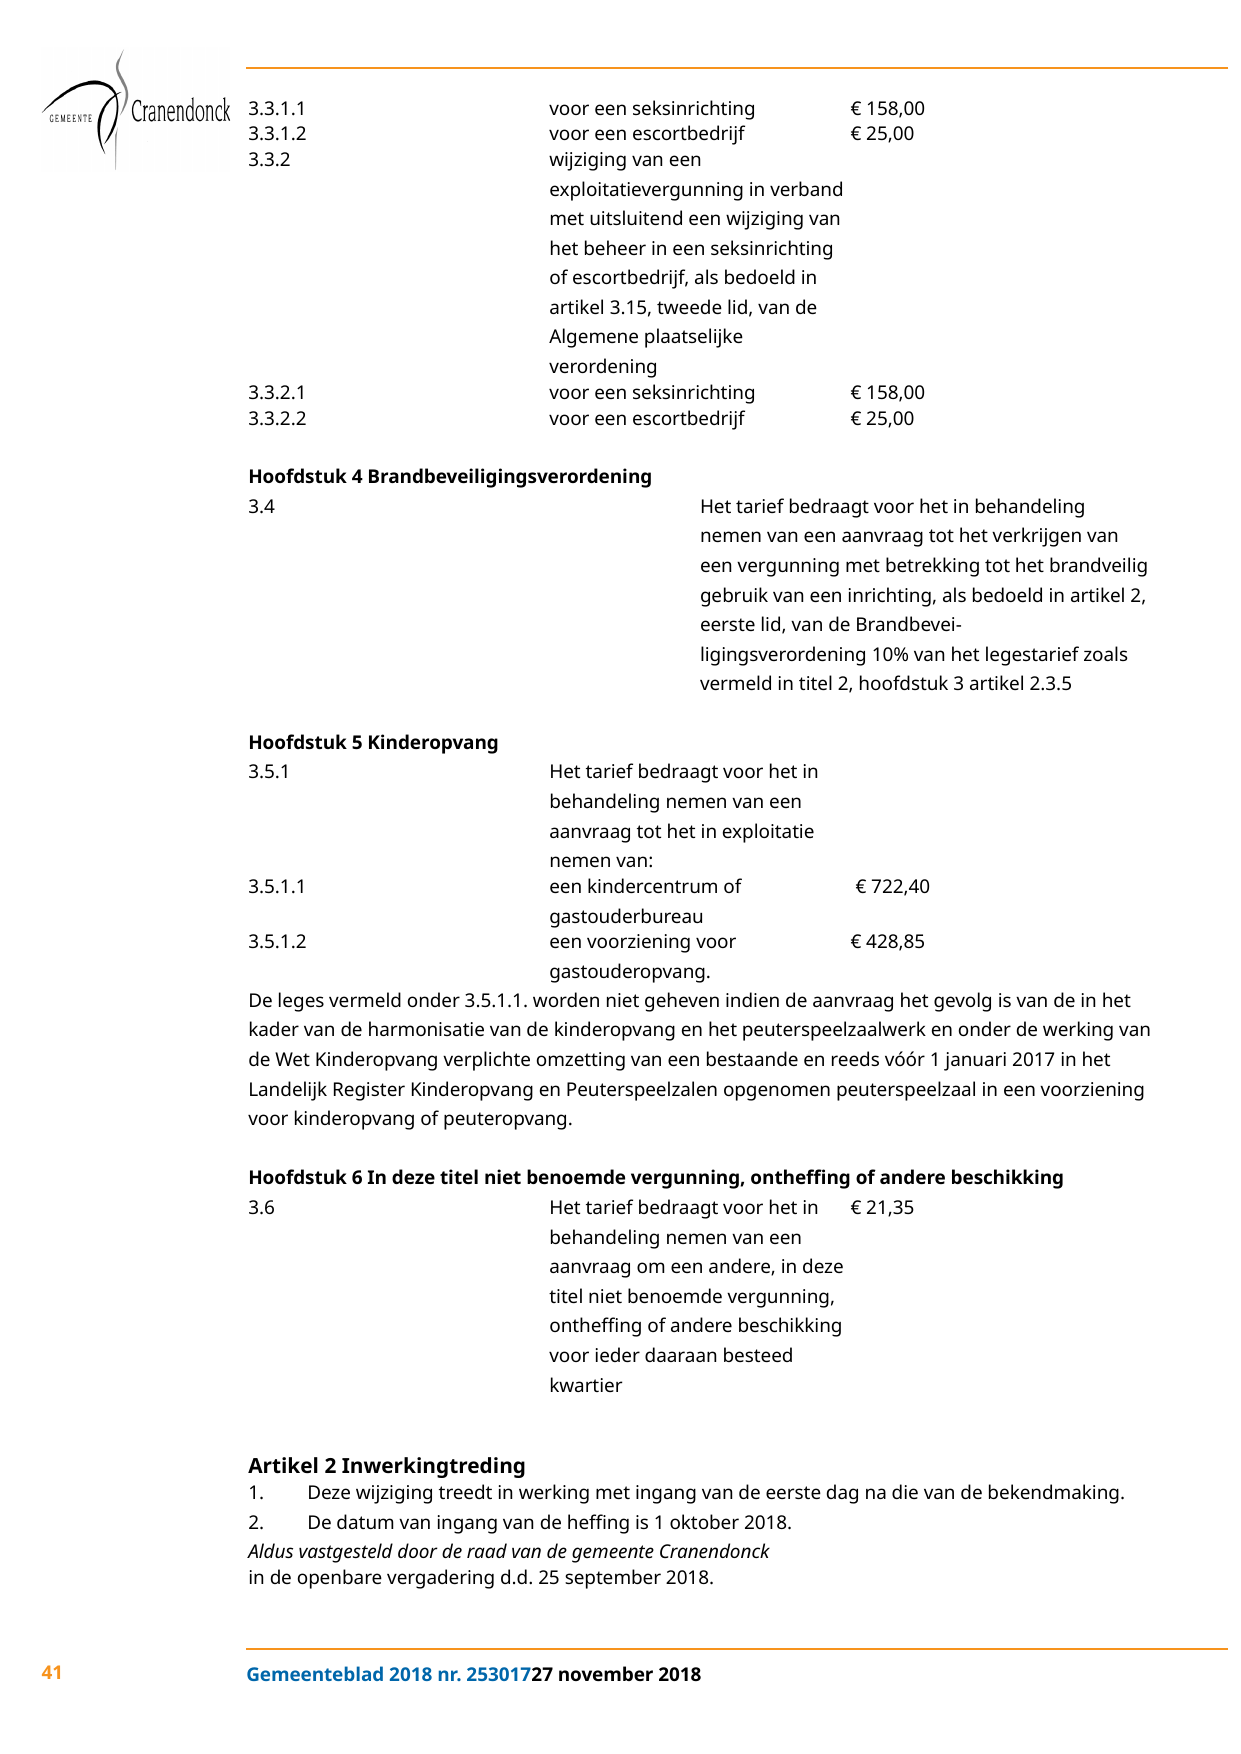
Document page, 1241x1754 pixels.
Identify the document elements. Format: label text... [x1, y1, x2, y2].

table_cell € 25,00 [850, 121, 1152, 146]
table_cell 3.3.2.1 [248, 379, 549, 405]
table_header Het tarief bedraagt voor het in behandeling nemen van een aanvraag om een andere, in deze titel niet benoemde vergunning, ontheffing of andere beschikking voor ieder daaraan besteed kwartier [549, 1194, 850, 1397]
table_cell een voorziening voor gastouderopvang. [549, 929, 850, 984]
text in de openbare vergadering d.d. 25 september 2018. [248, 1564, 1152, 1590]
table_header 3.5.1 [248, 759, 549, 873]
text Hoofdstuk 6 In deze titel niet benoemde vergunning, ontheffing of andere beschikking [248, 1164, 1152, 1190]
table_cell € 722,40 [850, 873, 1152, 928]
table_header € 21,35 [850, 1194, 1152, 1397]
table_cell 3.5.1.1 [248, 873, 549, 928]
list Deze wijziging treedt in werking met ingang van de eerste dag na die van de bekendmaking. [248, 1479, 1152, 1505]
table_header 3.4 [248, 493, 700, 696]
text Hoofdstuk 5 Kinderopvang [248, 729, 1152, 755]
table_cell 3.3.2.2 [248, 405, 549, 431]
text Artikel 2 Inwerkingtreding [248, 1451, 1152, 1479]
table_header Het tarief bedraagt voor het in behandeling nemen van een aanvraag tot het verkrijgen van een vergunning met betrekking tot het brandveilig gebruik van een inrichting, als bedoeld in artikel 2, eerste lid, van de Brandbevei-ligingsverordening 10% van het legestarief zoals vermeld in titel 2, hoofdstuk 3 artikel 2.3.5 [700, 493, 1152, 696]
table_cell € 428,85 [850, 929, 1152, 984]
table_cell voor een seksinrichting [549, 379, 850, 405]
table_cell € 158,00 [850, 95, 1152, 121]
table_cell wijziging van een exploitatievergunning in verband met uitsluitend een wijziging van het beheer in een seksinrichting of escortbedrijf, als bedoeld in artikel 3.15, tweede lid, van de Algemene plaatselijke verordening [549, 146, 850, 379]
table_header [850, 759, 1152, 873]
table_cell voor een seksinrichting [549, 95, 850, 121]
table_cell [850, 146, 1152, 379]
table_header Het tarief bedraagt voor het in behandeling nemen van een aanvraag tot het in exploitatie nemen van: [549, 759, 850, 873]
table_cell 3.5.1.2 [248, 929, 549, 984]
table_cell 3.3.1.2 [248, 121, 549, 146]
table_cell voor een escortbedrijf [549, 121, 850, 146]
table_cell een kindercentrum of gastouderbureau [549, 873, 850, 928]
table_cell 3.3.2 [248, 146, 549, 379]
table_cell € 158,00 [850, 379, 1152, 405]
list De datum van ingang van de heffing is 1 oktober 2018. [248, 1509, 1152, 1535]
table_cell 3.3.1.1 [248, 95, 549, 121]
picture [41, 47, 231, 172]
table_cell € 25,00 [850, 405, 1152, 431]
table_header 3.6 [248, 1194, 549, 1397]
text Hoofdstuk 4 Brandbeveiligingsverordening [248, 463, 1152, 489]
table_cell voor een escortbedrijf [549, 405, 850, 431]
text Aldus vastgesteld door de raad van de gemeente Cranendonck [248, 1539, 1152, 1564]
text De leges vermeld onder 3.5.1.1. worden niet geheven indien de aanvraag het gevolg is van de in het kader van de harmonisatie van de kinderopvang en het peuterspeelzaalwerk en onder de werking van de Wet Kinderopvang verplichte omzetting van een bestaande en reeds vóór 1 januari 2017 in het Landelijk Register Kinderopvang en Peuterspeelzalen opgenomen peuterspeelzaal in een voorziening voor kinderopvang of peuteropvang. [248, 987, 1152, 1131]
